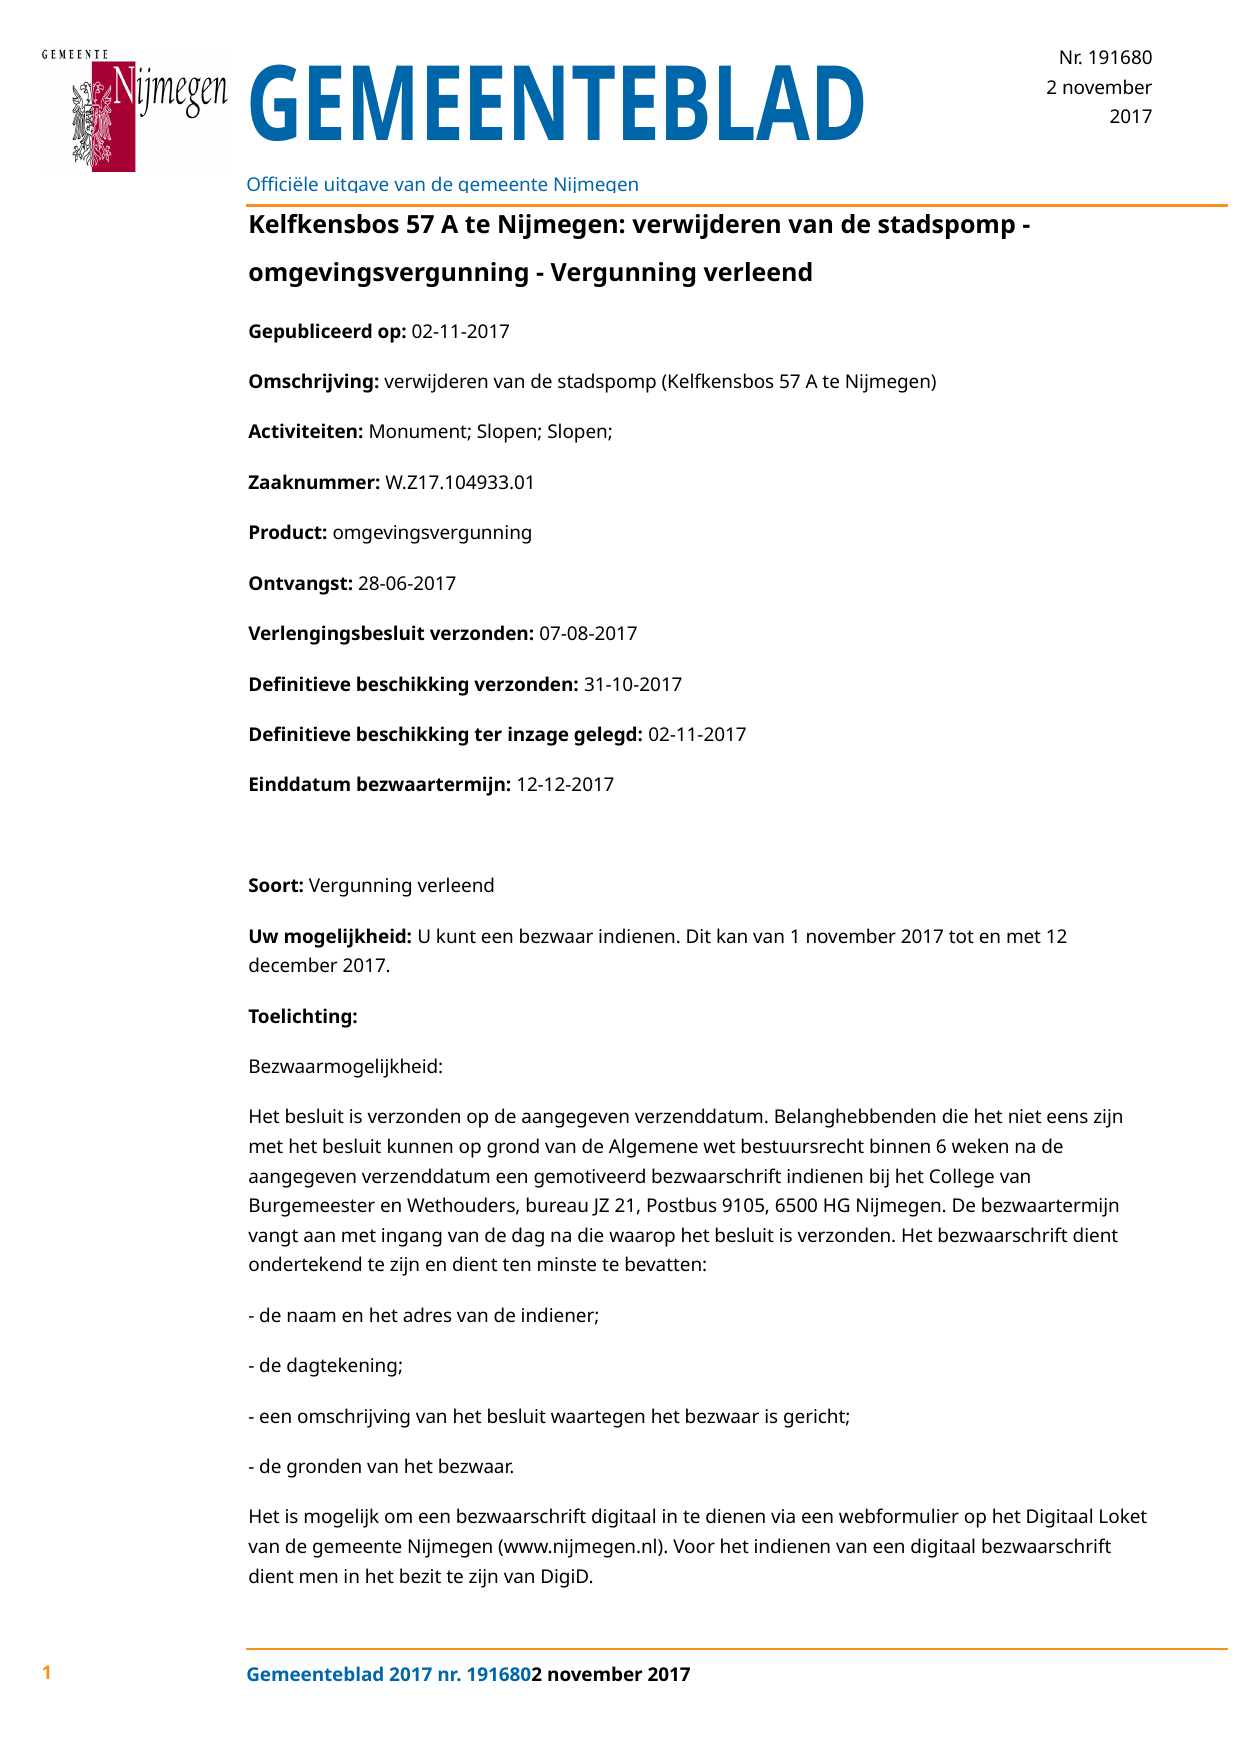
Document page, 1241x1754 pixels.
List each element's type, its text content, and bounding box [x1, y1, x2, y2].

text - de gronden van het bezwaar. [248, 1453, 1152, 1479]
picture [41, 47, 231, 172]
text Activiteiten: Monument; Slopen; Slopen; [248, 419, 1152, 444]
text - een omschrijving van het besluit waartegen het bezwaar is gericht; [248, 1403, 1152, 1429]
text Kelfkensbos 57 A te Nijmegen: verwijderen van de stadspomp - omgevingsvergunning - Vergunning verleend [248, 207, 1152, 288]
text Definitieve beschikking ter inzage gelegd: 02-11-2017 [248, 721, 1152, 747]
text Product: omgevingsvergunning [248, 519, 1152, 545]
text Gepubliceerd op: 02-11-2017 [248, 318, 1152, 344]
text Soort: Vergunning verleend [248, 872, 1152, 898]
text Toelichting: [248, 1003, 1152, 1029]
text - de naam en het adres van de indiener; [248, 1302, 1152, 1328]
text Bezwaarmogelijkheid: [248, 1053, 1152, 1079]
text Definitieve beschikking verzonden: 31-10-2017 [248, 671, 1152, 697]
text Verlengingsbesluit verzonden: 07-08-2017 [248, 620, 1152, 646]
text Einddatum bezwaartermijn: 12-12-2017 [248, 772, 1152, 797]
text Omschrijving: verwijderen van de stadspomp (Kelfkensbos 57 A te Nijmegen) [248, 368, 1152, 394]
text - de dagtekening; [248, 1352, 1152, 1378]
text Uw mogelijkheid: U kunt een bezwaar indienen. Dit kan van 1 november 2017 tot en met 12 december 2017. [248, 923, 1152, 978]
text Het is mogelijk om een bezwaarschrift digitaal in te dienen via een webformulier op het Digitaal Loket van de gemeente Nijmegen (www.nijmegen.nl). Voor het indienen van een digitaal bezwaarschrift dient men in het bezit te zijn van DigiD. [248, 1504, 1152, 1589]
text Zaaknummer: W.Z17.104933.01 [248, 469, 1152, 495]
text Ontvangst: 28-06-2017 [248, 570, 1152, 596]
text Het besluit is verzonden op de aangegeven verzenddatum. Belanghebbenden die het niet eens zijn met het besluit kunnen op grond van de Algemene wet bestuursrecht binnen 6 weken na de aangegeven verzenddatum een gemotiveerd bezwaarschrift indienen bij het College van Burgemeester en Wethouders, bureau JZ 21, Postbus 9105, 6500 HG Nijmegen. De bezwaartermijn vangt aan met ingang van de dag na die waarop het besluit is verzonden. Het bezwaarschrift dient ondertekend te zijn en dient ten minste te bevatten: [248, 1104, 1152, 1277]
